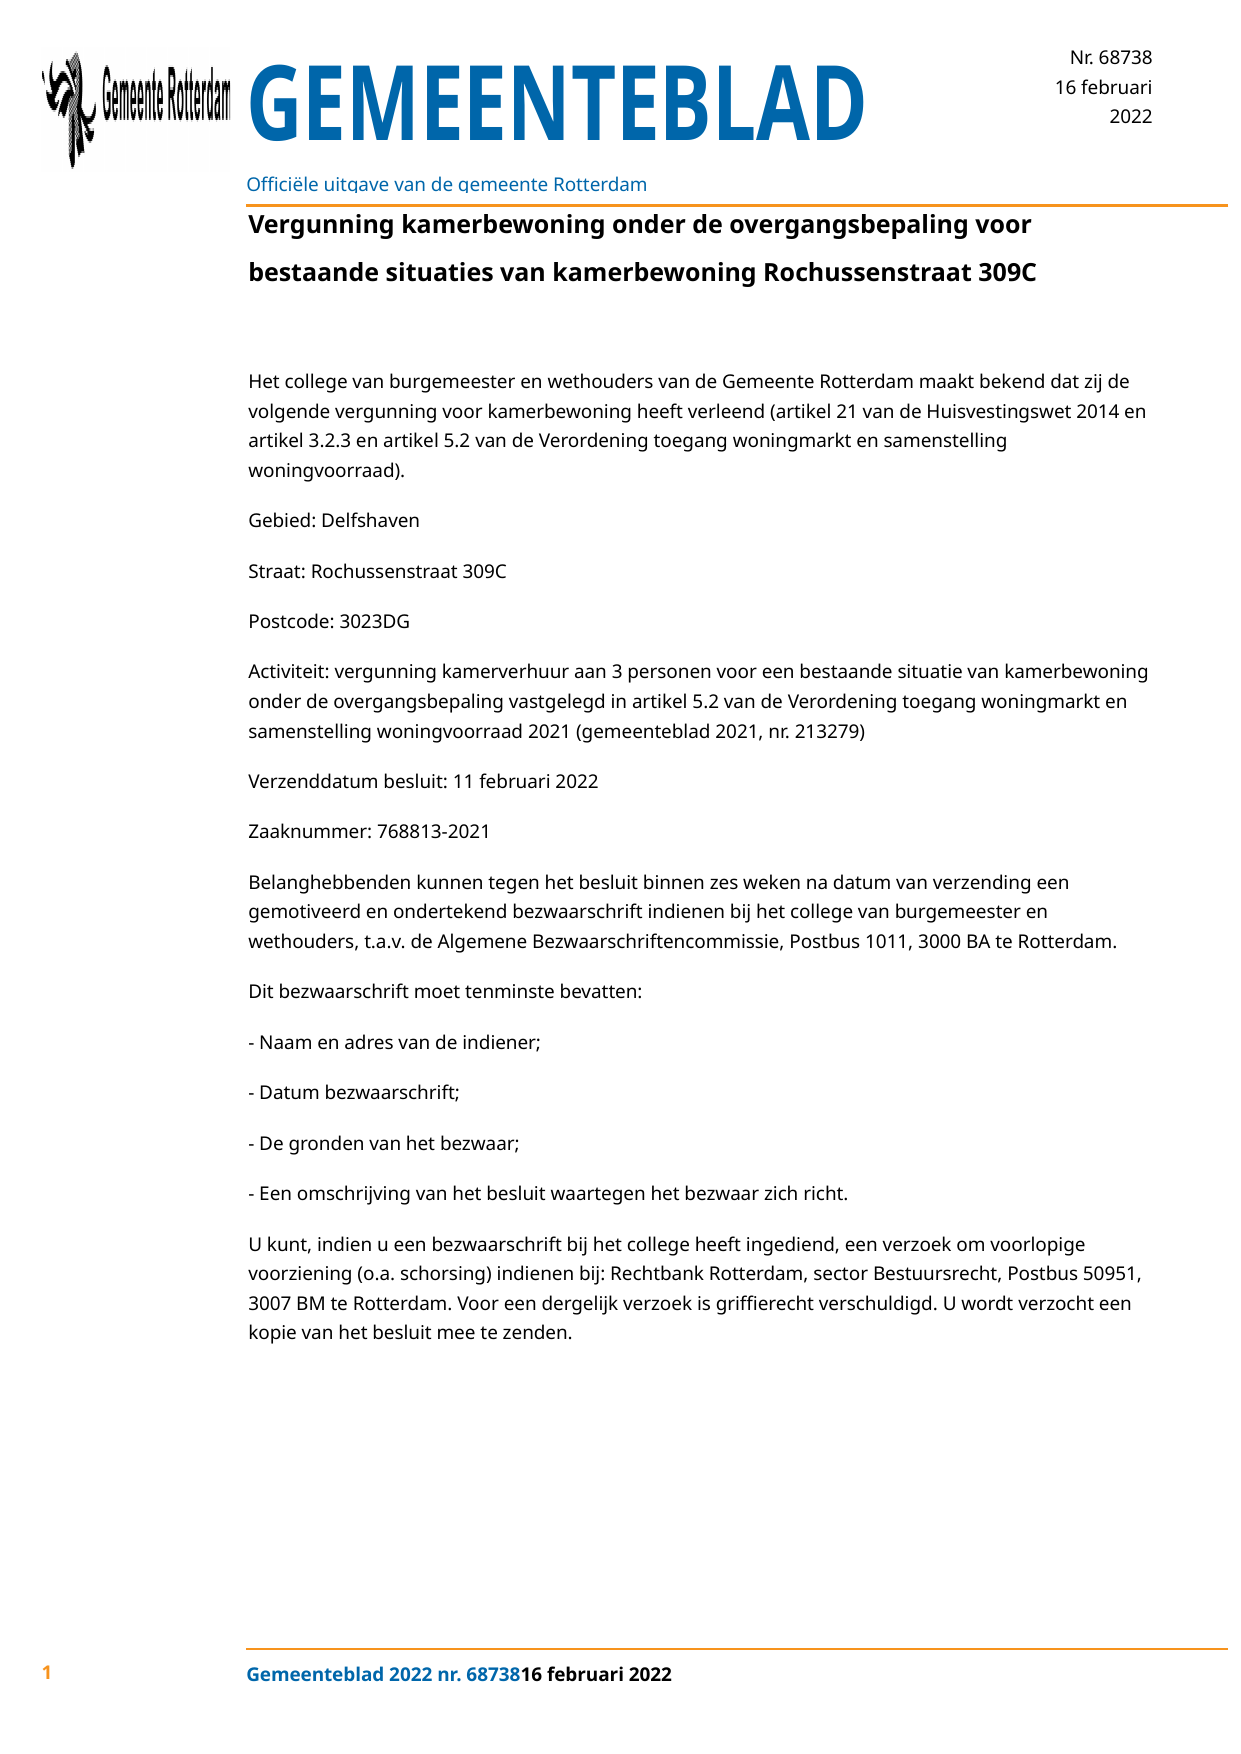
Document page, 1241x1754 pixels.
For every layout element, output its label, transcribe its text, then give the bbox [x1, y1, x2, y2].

text - De gronden van het bezwaar; [248, 1130, 1152, 1156]
text Verzenddatum besluit: 11 februari 2022 [248, 768, 1152, 794]
text - Datum bezwaarschrift; [248, 1079, 1152, 1105]
text Postcode: 3023DG [248, 608, 1152, 634]
text Het college van burgemeester en wethouders van de Gemeente Rotterdam maakt bekend dat zij de volgende vergunning voor kamerbewoning heeft verleend (artikel 21 van de Huisvestingswet 2014 en artikel 3.2.3 en artikel 5.2 van de Verordening toegang woningmarkt en samenstelling woningvoorraad). [248, 368, 1152, 483]
text - Naam en adres van de indiener; [248, 1029, 1152, 1055]
text Gebied: Delfshaven [248, 507, 1152, 533]
text Vergunning kamerbewoning onder de overgangsbepaling voor bestaande situaties van kamerbewoning Rochussenstraat 309C [248, 207, 1152, 288]
text Belanghebbenden kunnen tegen het besluit binnen zes weken na datum van verzending een gemotiveerd en ondertekend bezwaarschrift indienen bij het college van burgemeester en wethouders, t.a.v. de Algemene Bezwaarschriftencommissie, Postbus 1011, 3000 BA te Rotterdam. [248, 869, 1152, 954]
text - Een omschrijving van het besluit waartegen het bezwaar zich richt. [248, 1180, 1152, 1206]
picture [41, 47, 231, 172]
text Straat: Rochussenstraat 309C [248, 558, 1152, 584]
text Zaaknummer: 768813-2021 [248, 819, 1152, 844]
text Dit bezwaarschrift moet tenminste bevatten: [248, 979, 1152, 1004]
text U kunt, indien u een bezwaarschrift bij het college heeft ingediend, een verzoek om voorlopige voorziening (o.a. schorsing) indienen bij: Rechtbank Rotterdam, sector Bestuursrecht, Postbus 50951, 3007 BM te Rotterdam. Voor een dergelijk verzoek is griffierecht verschuldigd. U wordt verzocht een kopie van het besluit mee te zenden. [248, 1231, 1152, 1345]
text Activiteit: vergunning kamerverhuur aan 3 personen voor een bestaande situatie van kamerbewoning onder de overgangsbepaling vastgelegd in artikel 5.2 van de Verordening toegang woningmarkt en samenstelling woningvoorraad 2021 (gemeenteblad 2021, nr. 213279) [248, 659, 1152, 744]
